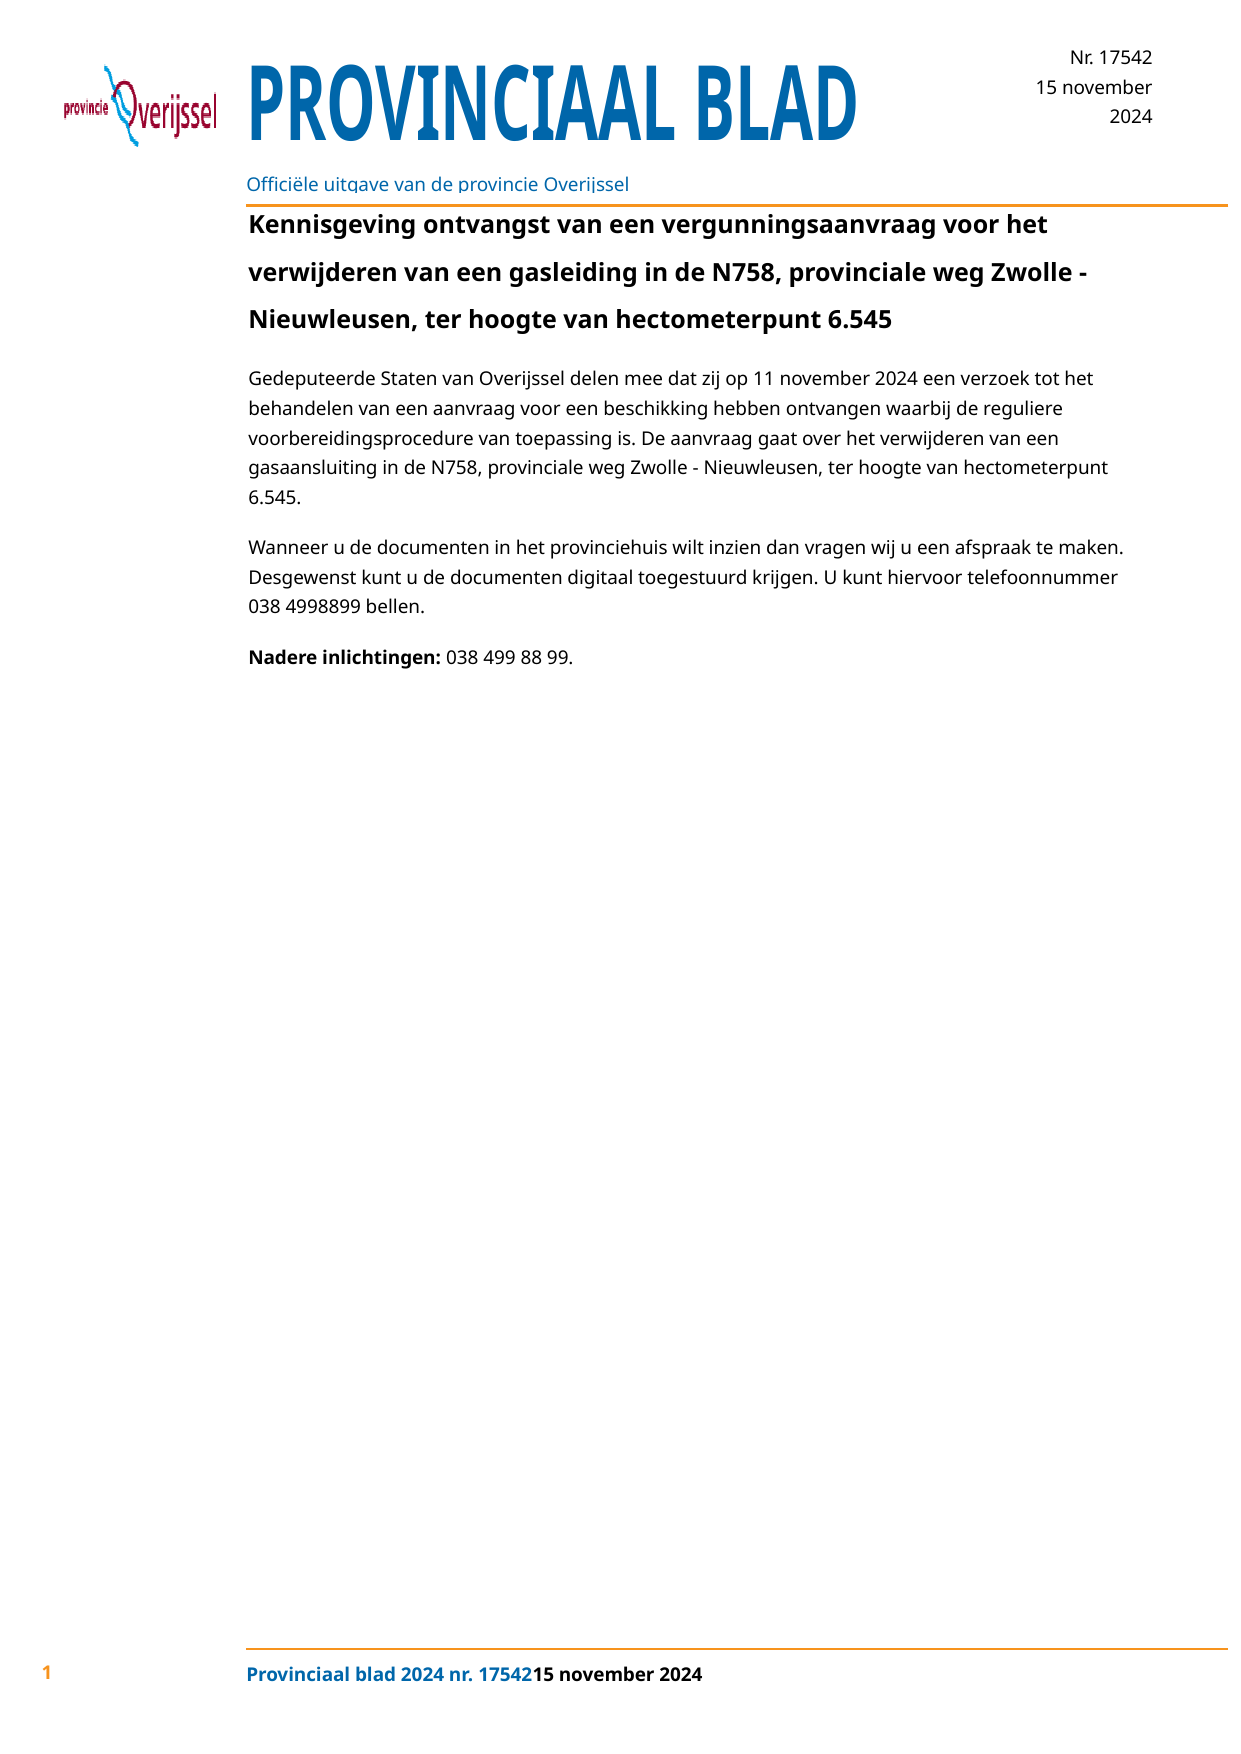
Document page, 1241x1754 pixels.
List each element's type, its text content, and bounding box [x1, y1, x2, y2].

text Gedeputeerde Staten van Overijssel delen mee dat zij op 11 november 2024 een verzoek tot het behandelen van een aanvraag voor een beschikking hebben ontvangen waarbij de reguliere voorbereidingsprocedure van toepassing is. De aanvraag gaat over het verwijderen van een gasaansluiting in de N758, provinciale weg Zwolle - Nieuwleusen, ter hoogte van hectometerpunt 6.545. [248, 366, 1152, 509]
text Nadere inlichtingen: 038 499 88 99. [248, 644, 1152, 669]
text Wanneer u de documenten in het provinciehuis wilt inzien dan vragen wij u een afspraak te maken. Desgewenst kunt u de documenten digitaal toegestuurd krijgen. U kunt hiervoor telefoonnummer 038 4998899 bellen. [248, 534, 1152, 619]
picture [41, 47, 231, 172]
text Kennisgeving ontvangst van een vergunningsaanvraag voor het verwijderen van een gasleiding in de N758, provinciale weg Zwolle - Nieuwleusen, ter hoogte van hectometerpunt 6.545 [248, 207, 1152, 336]
